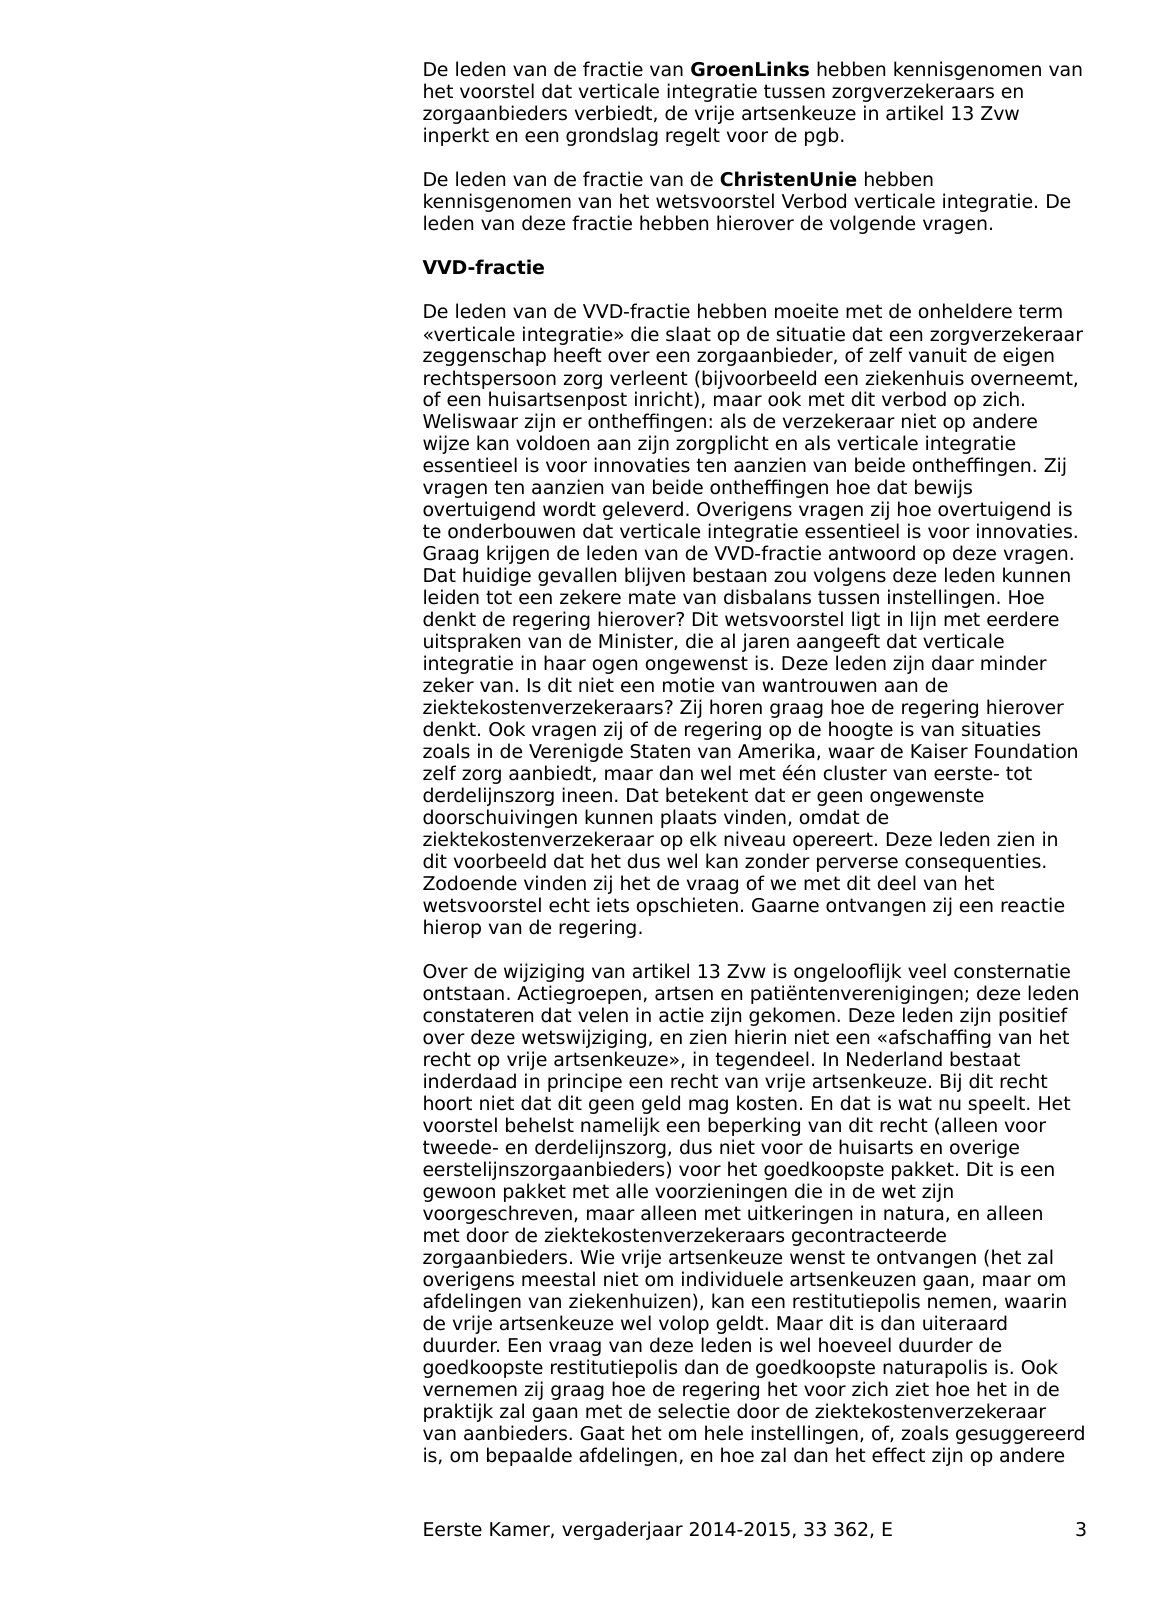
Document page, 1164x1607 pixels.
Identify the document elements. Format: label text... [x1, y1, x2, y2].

text De leden van de fractie van GroenLinks hebben kennisgenomen van het voorstel dat verticale integratie tussen zorgverzekeraars en zorgaanbieders verbiedt, de vrije artsenkeuze in artikel 13 Zvw inperkt en een grondslag regelt voor de pgb. [422, 59, 1087, 147]
subtitle VVD-fractie [422, 257, 1087, 279]
text De leden van de VVD-fractie hebben moeite met de onheldere term «verticale integratie» die slaat op de situatie dat een zorgverzekeraar zeggenschap heeft over een zorgaanbieder, of zelf vanuit de eigen rechtspersoon zorg verleent (bijvoorbeeld een ziekenhuis overneemt, of een huisartsenpost inricht), maar ook met dit verbod op zich. Weliswaar zijn er ontheffingen: als de verzekeraar niet op andere wijze kan voldoen aan zijn zorgplicht en als verticale integratie essentieel is voor innovaties ten aanzien van beide ontheffingen. Zij vragen ten aanzien van beide ontheffingen hoe dat bewijs overtuigend wordt geleverd. Overigens vragen zij hoe overtuigend is te onderbouwen dat verticale integratie essentieel is voor innovaties. Graag krijgen de leden van de VVD-fractie antwoord op deze vragen. Dat huidige gevallen blijven bestaan zou volgens deze leden kunnen leiden tot een zekere mate van disbalans tussen instellingen. Hoe denkt de regering hierover? Dit wetsvoorstel ligt in lijn met eerdere uitspraken van de Minister, die al jaren aangeeft dat verticale integratie in haar ogen ongewenst is. Deze leden zijn daar minder zeker van. Is dit niet een motie van wantrouwen aan de ziektekostenverzekeraars? Zij horen graag hoe de regering hierover denkt. Ook vragen zij of de regering op de hoogte is van situaties zoals in de Verenigde Staten van Amerika, waar de Kaiser Foundation zelf zorg aanbiedt, maar dan wel met één cluster van eerste- tot derdelijnszorg ineen. Dat betekent dat er geen ongewenste doorschuivingen kunnen plaats vinden, omdat de ziektekostenverzekeraar op elk niveau opereert. Deze leden zien in dit voorbeeld dat het dus wel kan zonder perverse consequenties. Zodoende vinden zij het de vraag of we met dit deel van het wetsvoorstel echt iets opschieten. Gaarne ontvangen zij een reactie hierop van de regering. [422, 301, 1087, 939]
text Over de wijziging van artikel 13 Zvw is ongelooflijk veel consternatie ontstaan. Actiegroepen, artsen en patiëntenverenigingen; deze leden constateren dat velen in actie zijn gekomen. Deze leden zijn positief over deze wetswijziging, en zien hierin niet een «afschaffing van het recht op vrije artsenkeuze», in tegendeel. In Nederland bestaat inderdaad in principe een recht van vrije artsenkeuze. Bij dit recht hoort niet dat dit geen geld mag kosten. En dat is wat nu speelt. Het voorstel behelst namelijk een beperking van dit recht (alleen voor tweede- en derdelijnszorg, dus niet voor de huisarts en overige eerstelijnszorgaanbieders) voor het goedkoopste pakket. Dit is een gewoon pakket met alle voorzieningen die in de wet zijn voorgeschreven, maar alleen met uitkeringen in natura, en alleen met door de ziektekostenverzekeraars gecontracteerde zorgaanbieders. Wie vrije artsenkeuze wenst te ontvangen (het zal overigens meestal niet om individuele artsenkeuzen gaan, maar om afdelingen van ziekenhuizen), kan een restitutiepolis nemen, waarin de vrije artsenkeuze wel volop geldt. Maar dit is dan uiteraard duurder. Een vraag van deze leden is wel hoeveel duurder de goedkoopste restitutiepolis dan de goedkoopste naturapolis is. Ook vernemen zij graag hoe de regering het voor zich ziet hoe het in de praktijk zal gaan met de selectie door de ziektekostenverzekeraar van aanbieders. Gaat het om hele instellingen, of, zoals gesuggereerd is, om bepaalde afdelingen, en hoe zal dan het effect zijn op andere [422, 961, 1087, 1467]
text De leden van de fractie van de ChristenUnie hebben kennisgenomen van het wetsvoorstel Verbod verticale integratie. De leden van deze fractie hebben hierover de volgende vragen. [422, 169, 1087, 235]
